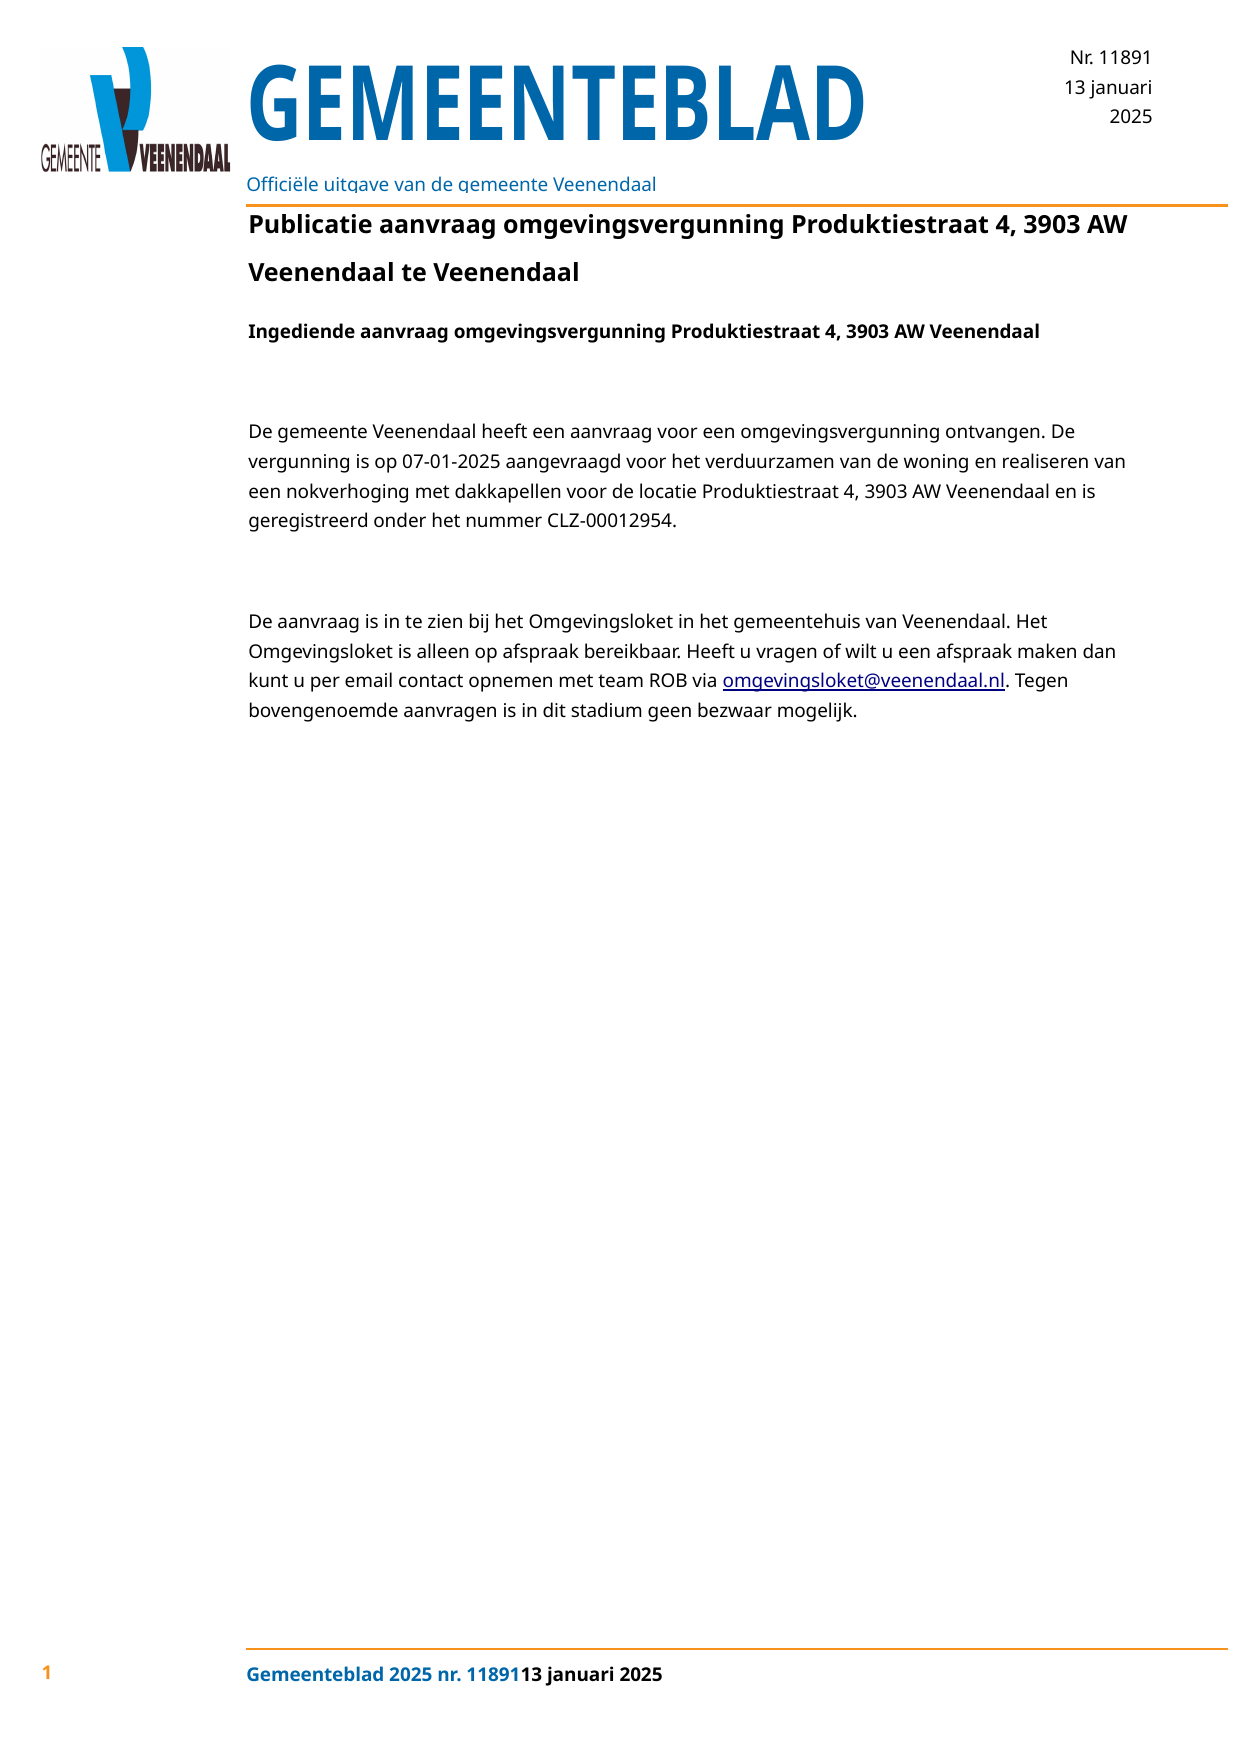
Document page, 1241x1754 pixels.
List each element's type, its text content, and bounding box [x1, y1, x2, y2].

text De aanvraag is in te zien bij het Omgevingsloket in het gemeentehuis van Veenendaal. Het Omgevingsloket is alleen op afspraak bereikbaar. Heeft u vragen of wilt u een afspraak maken dan kunt u per email contact opnemen met team ROB via omgevingsloket@veenendaal.nl. Tegen bovengenoemde aanvragen is in dit stadium geen bezwaar mogelijk. [248, 608, 1152, 723]
picture [41, 47, 130, 172]
picture [123, 47, 231, 172]
text Publicatie aanvraag omgevingsvergunning Produktiestraat 4, 3903 AW Veenendaal te Veenendaal [248, 207, 1152, 288]
text Ingediende aanvraag omgevingsvergunning Produktiestraat 4, 3903 AW Veenendaal [248, 318, 1152, 344]
text De gemeente Veenendaal heeft een aanvraag voor een omgevingsvergunning ontvangen. De vergunning is op 07-01-2025 aangevraagd voor het verduurzamen van de woning en realiseren van een nokverhoging met dakkapellen voor de locatie Produktiestraat 4, 3903 AW Veenendaal en is geregistreerd onder het nummer CLZ-00012954. [248, 419, 1152, 533]
